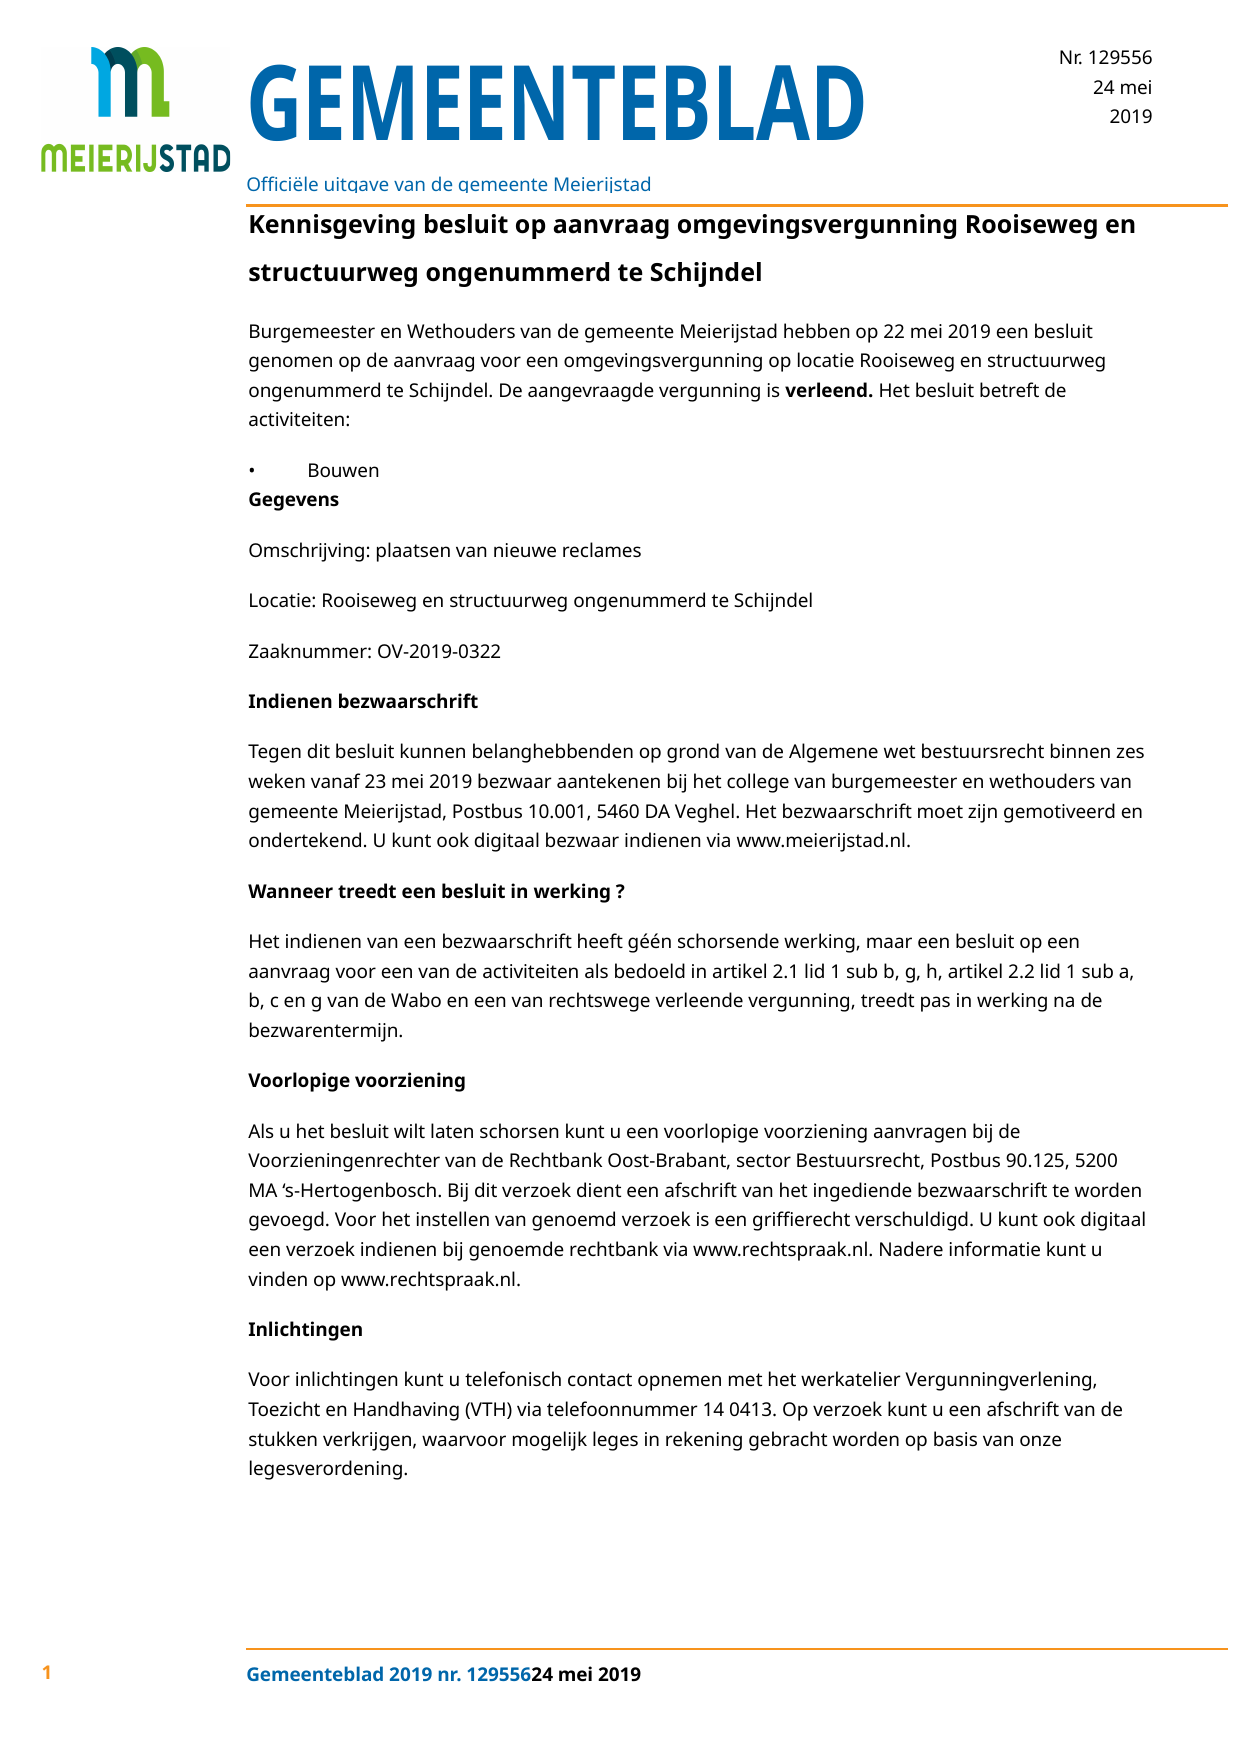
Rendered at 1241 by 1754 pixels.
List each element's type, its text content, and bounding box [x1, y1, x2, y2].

text Locatie: Rooiseweg en structuurweg ongenummerd te Schijndel [248, 587, 1152, 613]
list Bouwen [248, 457, 1152, 483]
text Burgemeester en Wethouders van de gemeente Meierijstad hebben op 22 mei 2019 een besluit genomen op de aanvraag voor een omgevingsvergunning op locatie Rooiseweg en structuurweg ongenummerd te Schijndel. De aangevraagde vergunning is verleend. Het besluit betreft de activiteiten: [248, 318, 1152, 432]
text Omschrijving: plaatsen van nieuwe reclames [248, 537, 1152, 563]
text Het indienen van een bezwaarschrift heeft géén schorsende werking, maar een besluit op een aanvraag voor een van de activiteiten als bedoeld in artikel 2.1 lid 1 sub b, g, h, artikel 2.2 lid 1 sub a, b, c en g van de Wabo en een van rechtswege verleende vergunning, treedt pas in werking na de bezwarentermijn. [248, 928, 1152, 1043]
text Wanneer treedt een besluit in werking ? [248, 878, 1152, 904]
text Tegen dit besluit kunnen belanghebbenden op grond van de Algemene wet bestuursrecht binnen zes weken vanaf 23 mei 2019 bezwaar aantekenen bij het college van burgemeester en wethouders van gemeente Meierijstad, Postbus 10.001, 5460 DA Veghel. Het bezwaarschrift moet zijn gemotiveerd en ondertekend. U kunt ook digitaal bezwaar indienen via www.meierijstad.nl. [248, 739, 1152, 853]
text Voor inlichtingen kunt u telefonisch contact opnemen met het werkatelier Vergunningverlening, Toezicht en Handhaving (VTH) via telefoonnummer 14 0413. Op verzoek kunt u een afschrift van de stukken verkrijgen, waarvoor mogelijk leges in rekening gebracht worden op basis van onze legesverordening. [248, 1367, 1152, 1481]
text Kennisgeving besluit op aanvraag omgevingsvergunning Rooiseweg en structuurweg ongenummerd te Schijndel [248, 207, 1152, 288]
text Als u het besluit wilt laten schorsen kunt u een voorlopige voorziening aanvragen bij de Voorzieningenrechter van de Rechtbank Oost-Brabant, sector Bestuursrecht, Postbus 90.125, 5200 MA ‘s-Hertogenbosch. Bij dit verzoek dient een afschrift van het ingediende bezwaarschrift te worden gevoegd. Voor het instellen van genoemd verzoek is een griffierecht verschuldigd. U kunt ook digitaal een verzoek indienen bij genoemde rechtbank via www.rechtspraak.nl. Nadere informatie kunt u vinden op www.rechtspraak.nl. [248, 1118, 1152, 1292]
picture [41, 47, 231, 172]
text Zaaknummer: OV-2019-0322 [248, 638, 1152, 664]
text Inlichtingen [248, 1316, 1152, 1342]
text Indienen bezwaarschrift [248, 688, 1152, 714]
text Gegevens [248, 487, 1152, 512]
text Voorlopige voorziening [248, 1067, 1152, 1093]
